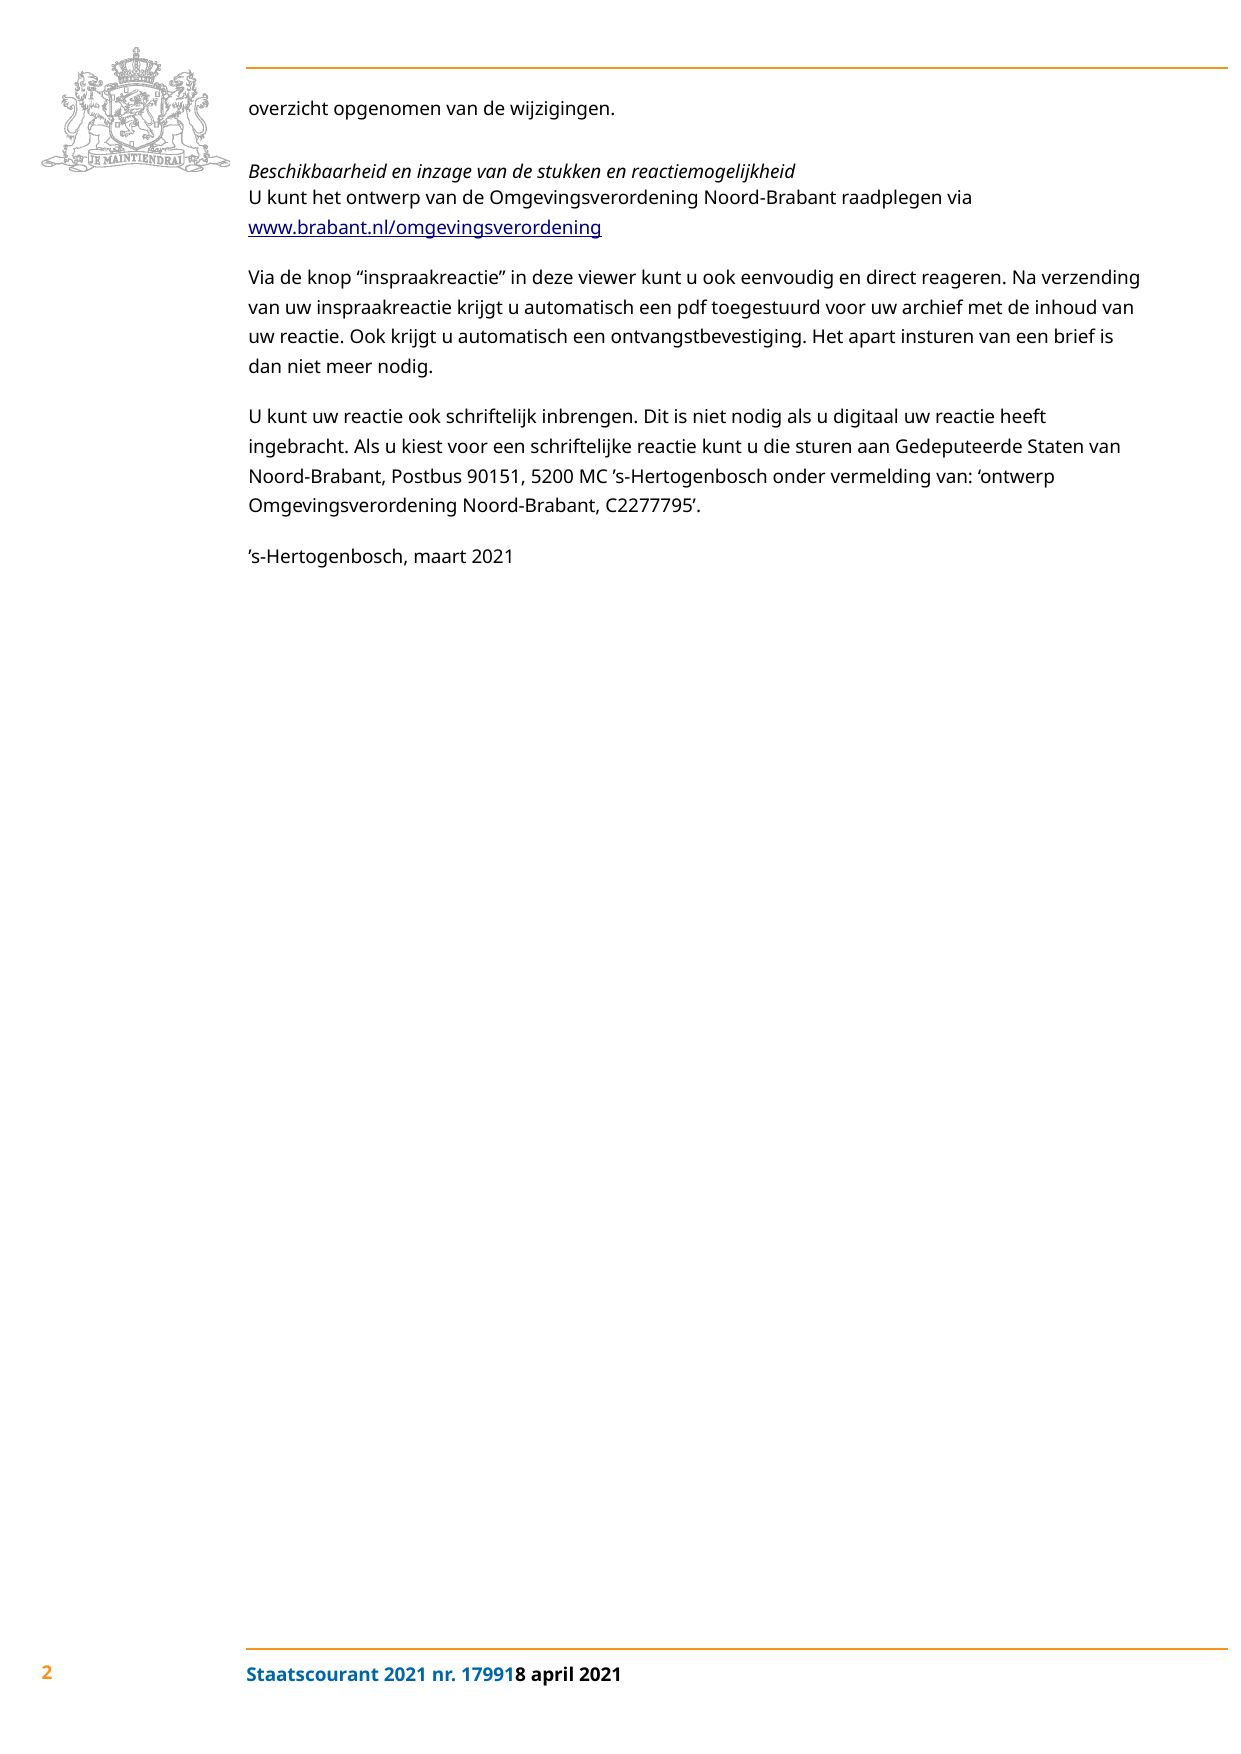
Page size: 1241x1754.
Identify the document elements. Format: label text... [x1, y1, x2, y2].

picture [41, 47, 231, 172]
text Via de knop “inspraakreactie” in deze viewer kunt u ook eenvoudig en direct reageren. Na verzending van uw inspraakreactie krijgt u automatisch een pdf toegestuurd voor uw archief met de inhoud van uw reactie. Ook krijgt u automatisch een ontvangstbevestiging. Het apart insturen van een brief is dan niet meer nodig. [248, 264, 1152, 379]
text Beschikbaarheid en inzage van de stukken en reactiemogelijkheid [248, 159, 1152, 184]
text ’s-Hertogenbosch, maart 2021 [248, 543, 1152, 568]
text overzicht opgenomen van de wijzigingen. [248, 95, 1152, 121]
text U kunt uw reactie ook schriftelijk inbrengen. Dit is niet nodig als u digitaal uw reactie heeft ingebracht. Als u kiest voor een schriftelijke reactie kunt u die sturen aan Gedeputeerde Staten van Noord-Brabant, Postbus 90151, 5200 MC ’s-Hertogenbosch onder vermelding van: ‘ontwerp Omgevingsverordening Noord-Brabant, C2277795’. [248, 404, 1152, 518]
text U kunt het ontwerp van de Omgevingsverordening Noord-Brabant raadplegen via www.brabant.nl/omgevingsverordening [248, 184, 1152, 240]
